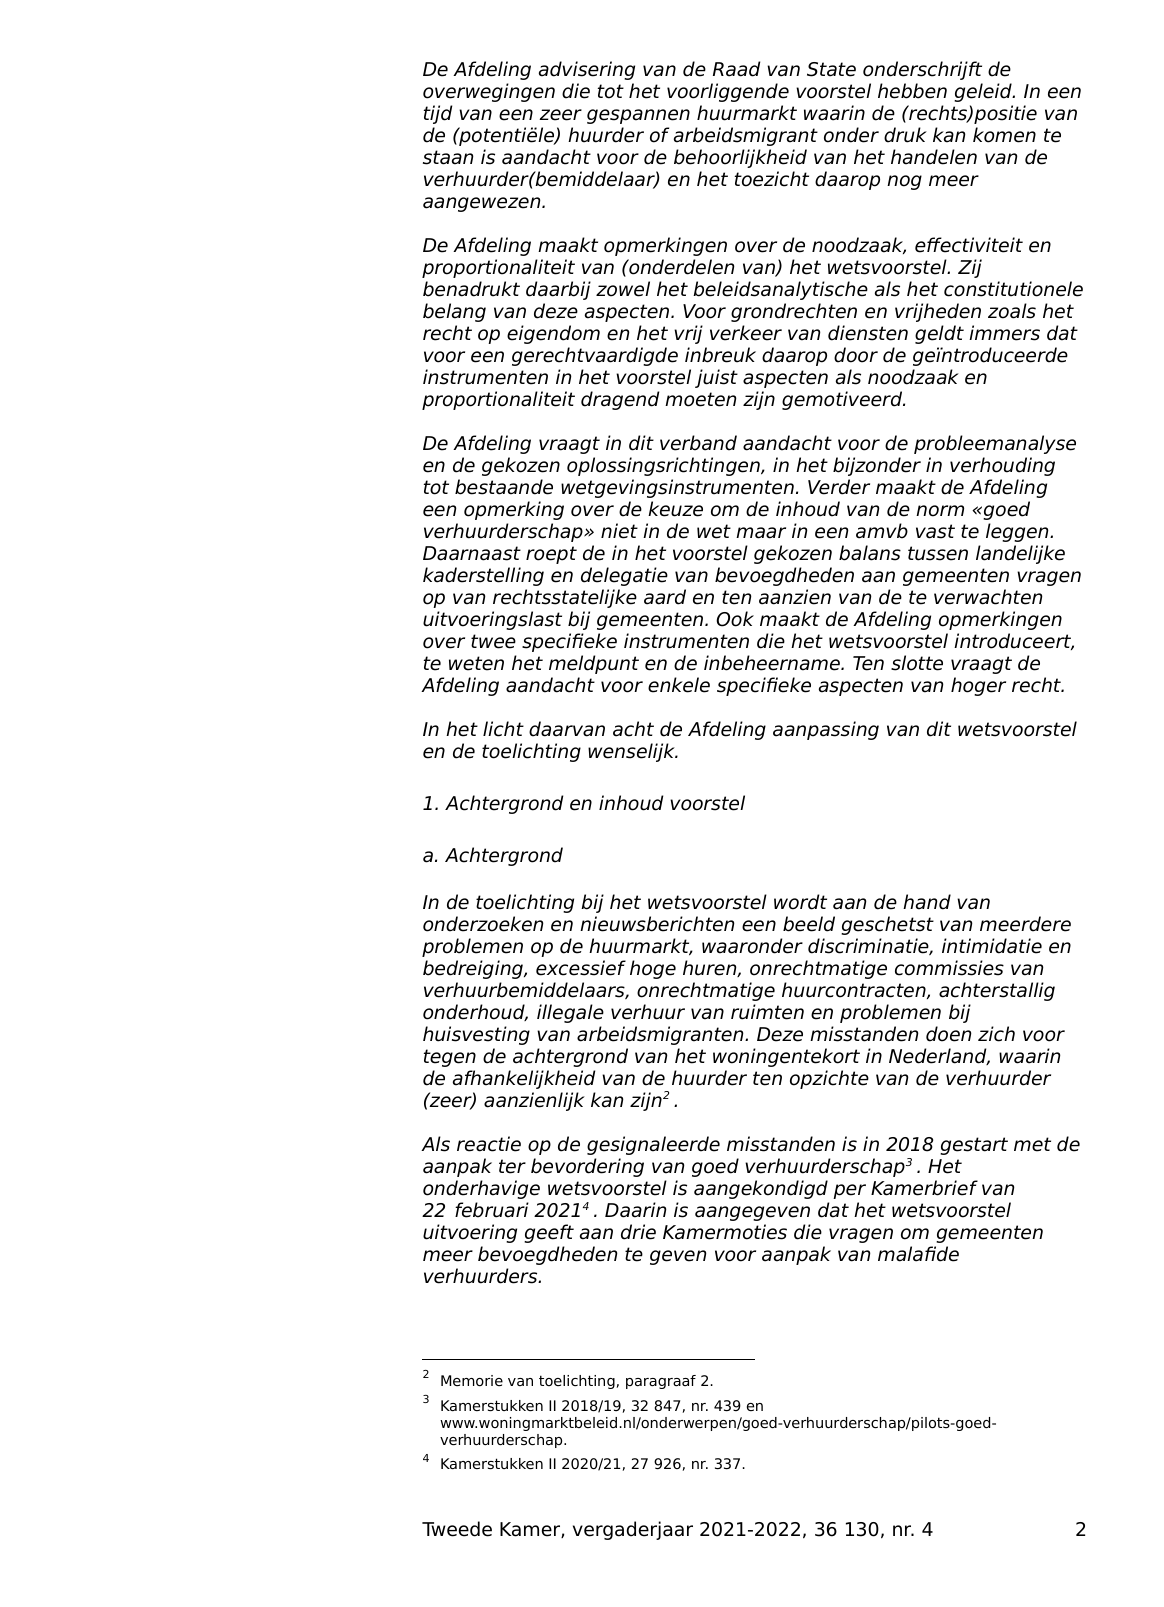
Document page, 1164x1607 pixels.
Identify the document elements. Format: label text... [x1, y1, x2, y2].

text In het licht daarvan acht de Afdeling aanpassing van dit wetsvoorstel en de toelichting wenselijk. [422, 719, 1087, 763]
text Memorie van toelichting, paragraaf 2. [422, 1368, 1087, 1391]
text Kamerstukken II 2020/21, 27 926, nr. 337. [422, 1452, 1087, 1474]
text Kamerstukken II 2018/19, 32 847, nr. 439 en www.woningmarktbeleid.nl/onderwerpen/goed-verhuurderschap/pilots-goed-verhuurderschap. [422, 1393, 1087, 1449]
text In de toelichting bij het wetsvoorstel wordt aan de hand van onderzoeken en nieuwsberichten een beeld geschetst van meerdere problemen op de huurmarkt, waaronder discriminatie, intimidatie en bedreiging, excessief hoge huren, onrechtmatige commissies van verhuurbemiddelaars, onrechtmatige huurcontracten, achterstallig onderhoud, illegale verhuur van ruimten en problemen bij huisvesting van arbeidsmigranten. Deze misstanden doen zich voor tegen de achtergrond van het woningentekort in Nederland, waarin de afhankelijkheid van de huurder ten opzichte van de verhuurder (zeer) aanzienlijk kan zijn. [422, 892, 1087, 1112]
text De Afdeling advisering van de Raad van State onderschrijft de overwegingen die tot het voorliggende voorstel hebben geleid. In een tijd van een zeer gespannen huurmarkt waarin de (rechts)positie van de (potentiële) huurder of arbeidsmigrant onder druk kan komen te staan is aandacht voor de behoorlijkheid van het handelen van de verhuurder(bemiddelaar) en het toezicht daarop nog meer aangewezen. [422, 59, 1087, 213]
subtitle a. Achtergrond [422, 845, 1087, 867]
text De Afdeling maakt opmerkingen over de noodzaak, effectiviteit en proportionaliteit van (onderdelen van) het wetsvoorstel. Zij benadrukt daarbij zowel het beleidsanalytische als het constitutionele belang van deze aspecten. Voor grondrechten en vrijheden zoals het recht op eigendom en het vrij verkeer van diensten geldt immers dat voor een gerechtvaardigde inbreuk daarop door de geïntroduceerde instrumenten in het voorstel juist aspecten als noodzaak en proportionaliteit dragend moeten zijn gemotiveerd. [422, 235, 1087, 411]
text Als reactie op de gesignaleerde misstanden is in 2018 gestart met de aanpak ter bevordering van goed verhuurderschap. Het onderhavige wetsvoorstel is aangekondigd per Kamerbrief van 22 februari 2021. Daarin is aangegeven dat het wetsvoorstel uitvoering geeft aan drie Kamermoties die vragen om gemeenten meer bevoegdheden te geven voor aanpak van malafide verhuurders. [422, 1134, 1087, 1288]
text De Afdeling vraagt in dit verband aandacht voor de probleemanalyse en de gekozen oplossingsrichtingen, in het bijzonder in verhouding tot bestaande wetgevingsinstrumenten. Verder maakt de Afdeling een opmerking over de keuze om de inhoud van de norm «goed verhuurderschap» niet in de wet maar in een amvb vast te leggen. Daarnaast roept de in het voorstel gekozen balans tussen landelijke kaderstelling en delegatie van bevoegdheden aan gemeenten vragen op van rechtsstatelijke aard en ten aanzien van de te verwachten uitvoeringslast bij gemeenten. Ook maakt de Afdeling opmerkingen over twee specifieke instrumenten die het wetsvoorstel introduceert, te weten het meldpunt en de inbeheername. Ten slotte vraagt de Afdeling aandacht voor enkele specifieke aspecten van hoger recht. [422, 433, 1087, 697]
subtitle 1. Achtergrond en inhoud voorstel [422, 793, 1087, 815]
